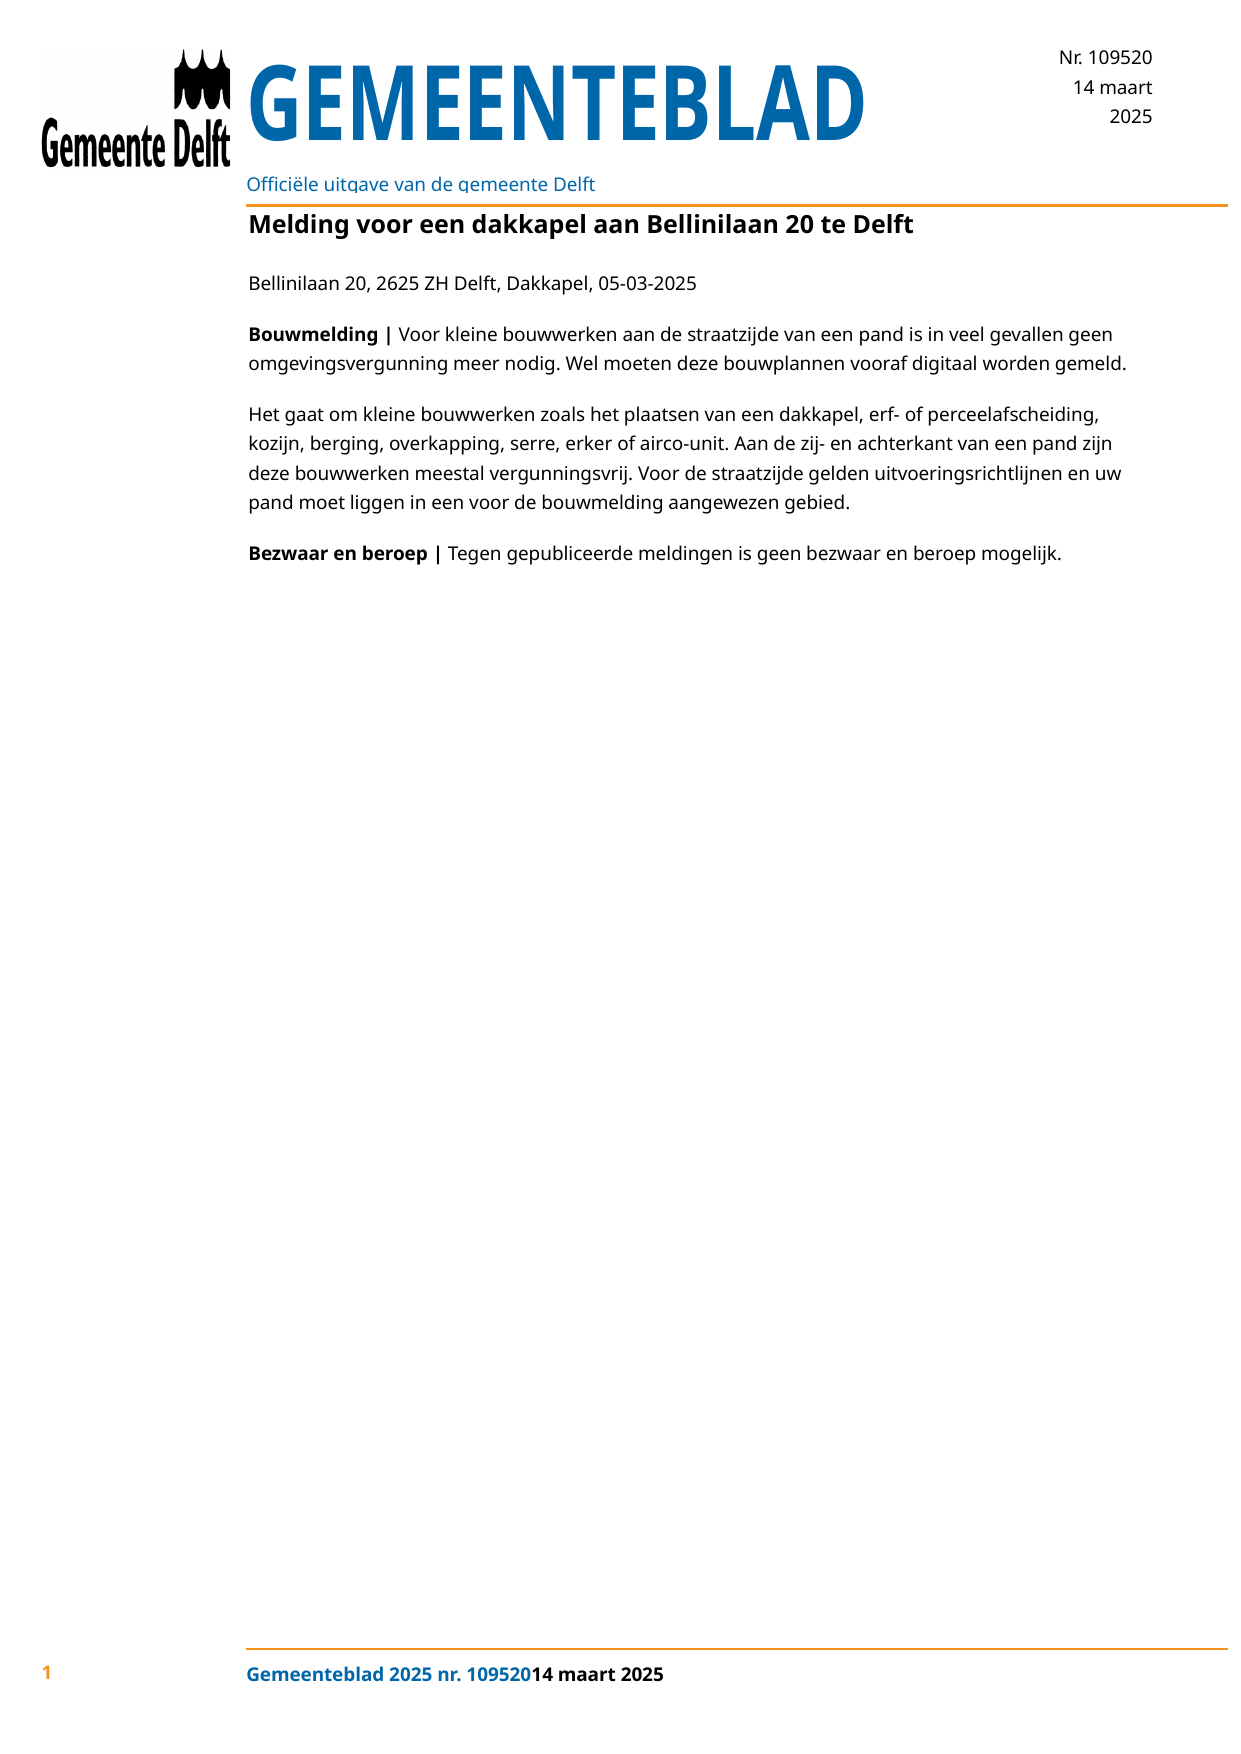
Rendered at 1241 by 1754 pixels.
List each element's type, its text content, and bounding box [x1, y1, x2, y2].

text Bouwmelding | Voor kleine bouwwerken aan de straatzijde van een pand is in veel gevallen geen omgevingsvergunning meer nodig. Wel moeten deze bouwplannen vooraf digitaal worden gemeld. [248, 321, 1152, 376]
text Bellinilaan 20, 2625 ZH Delft, Dakkapel, 05-03-2025 [248, 270, 1152, 296]
picture [41, 47, 231, 172]
text Bezwaar en beroep | Tegen gepubliceerde meldingen is geen bezwaar en beroep mogelijk. [248, 540, 1152, 566]
text Het gaat om kleine bouwwerken zoals het plaatsen van een dakkapel, erf- of perceelafscheiding, kozijn, berging, overkapping, serre, erker of airco-unit. Aan de zij- en achterkant van een pand zijn deze bouwwerken meestal vergunningsvrij. Voor de straatzijde gelden uitvoeringsrichtlijnen en uw pand moet liggen in een voor de bouwmelding aangewezen gebied. [248, 401, 1152, 515]
text Melding voor een dakkapel aan Bellinilaan 20 te Delft [248, 207, 1152, 241]
